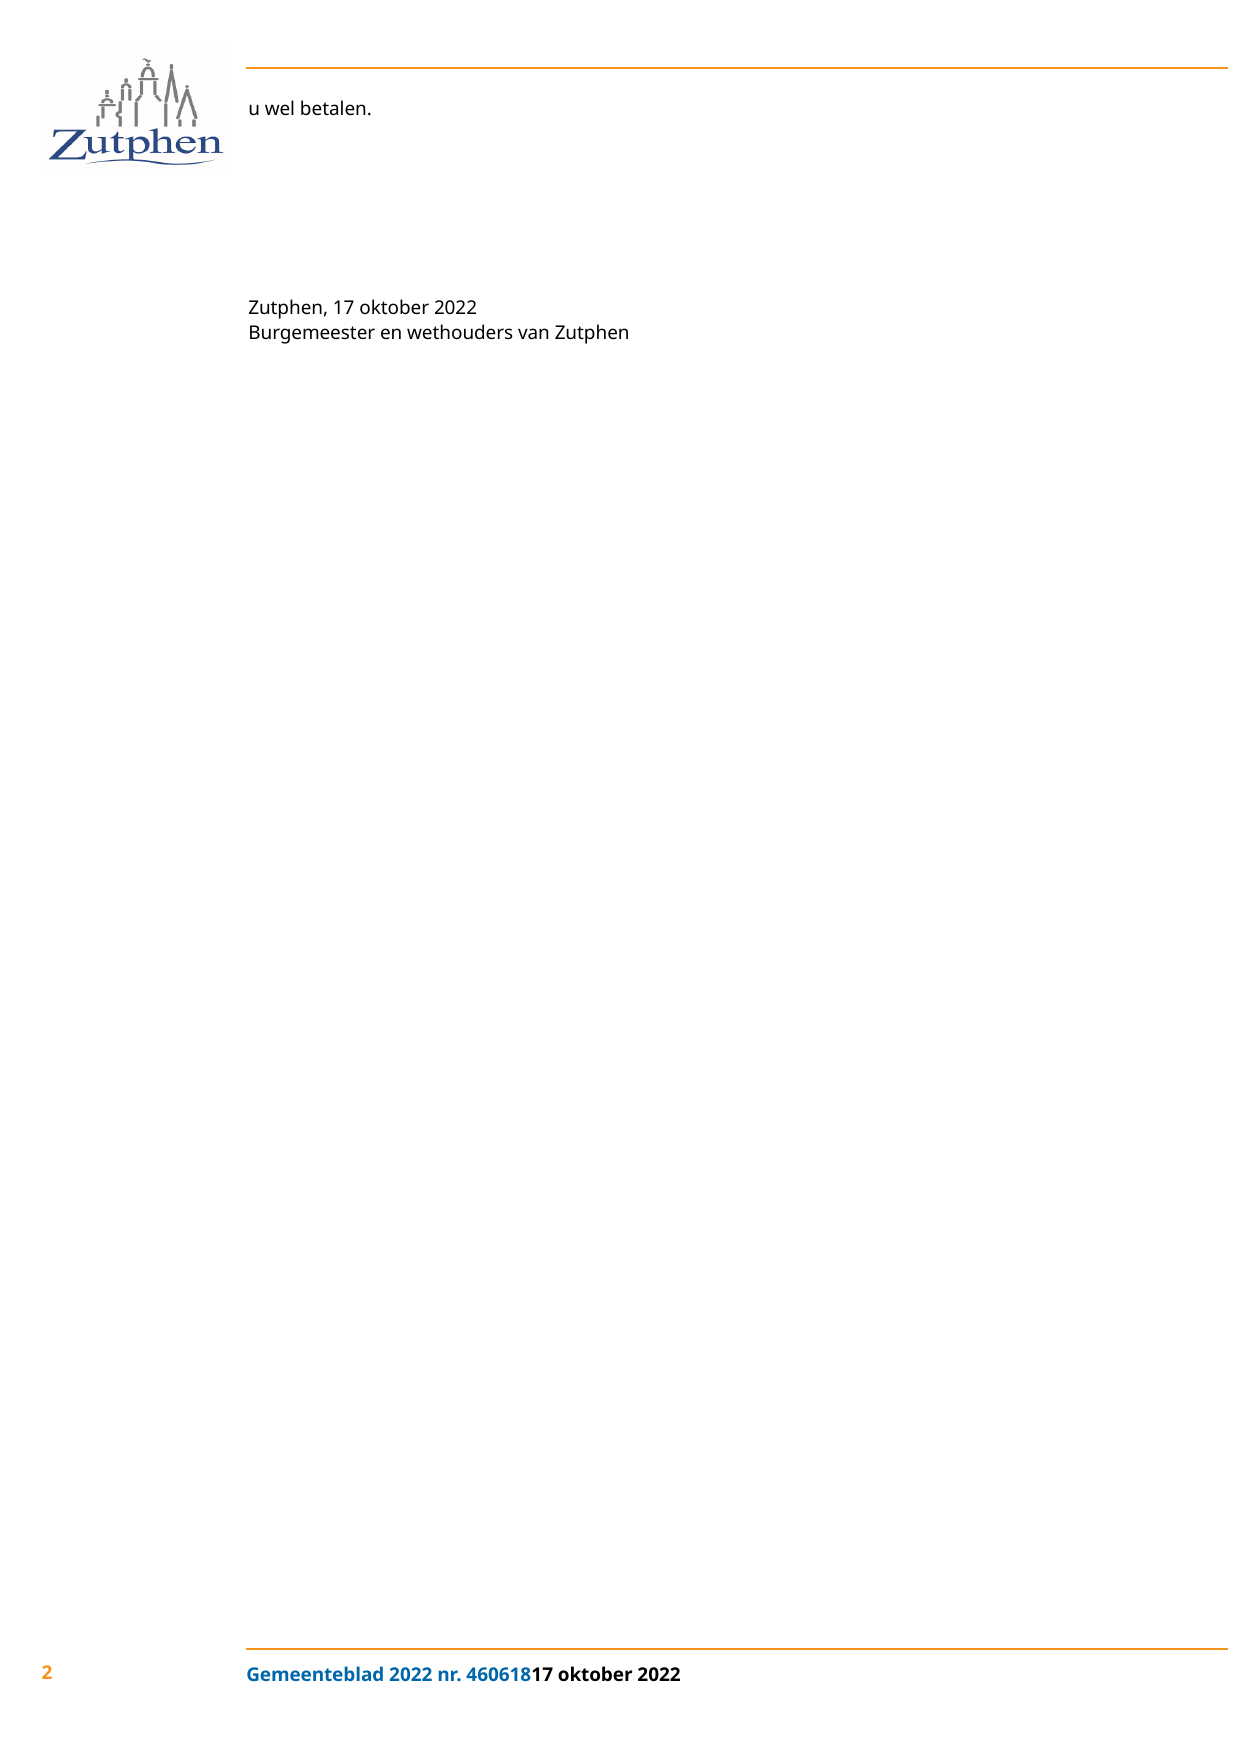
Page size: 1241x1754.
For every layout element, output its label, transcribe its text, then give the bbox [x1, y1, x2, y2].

text u wel betalen. [248, 95, 1152, 121]
text Zutphen, 17 oktober 2022 [248, 294, 1152, 319]
picture [41, 47, 231, 172]
text Burgemeester en wethouders van Zutphen [248, 319, 1152, 345]
